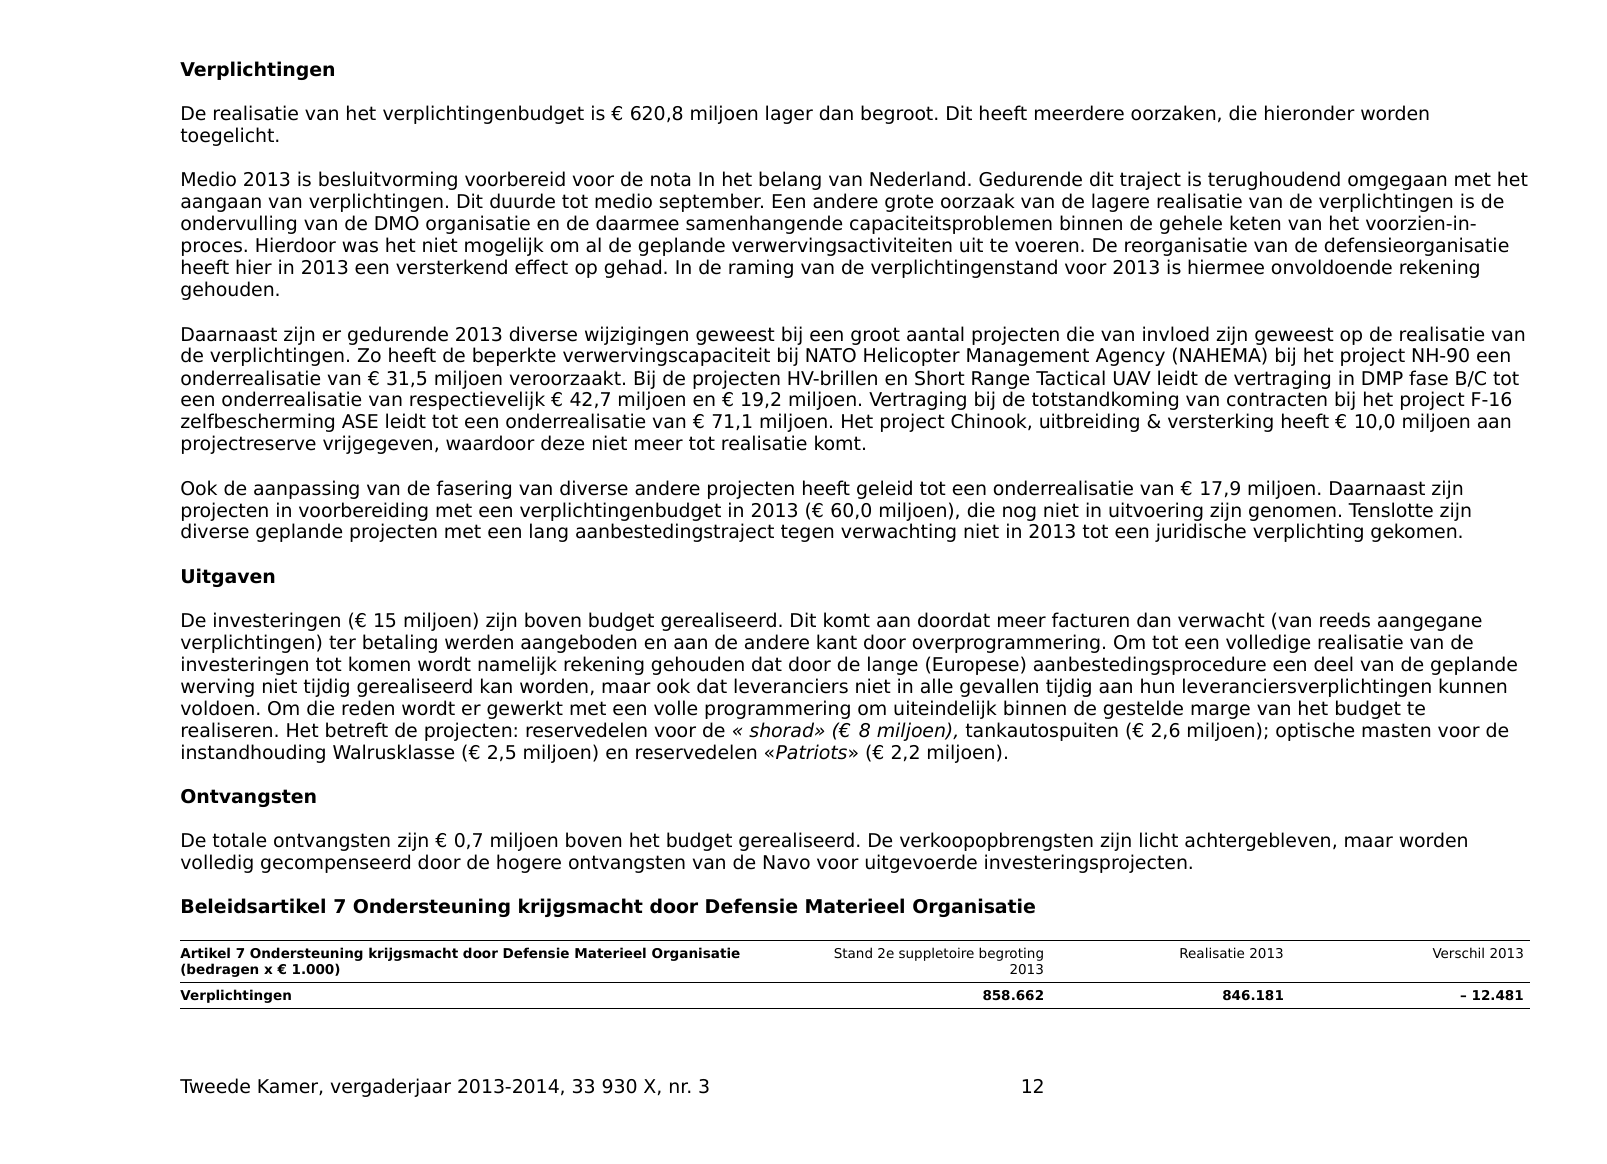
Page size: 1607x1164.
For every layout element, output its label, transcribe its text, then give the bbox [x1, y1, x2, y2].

table_cell 858.662 [810, 983, 1050, 1008]
subtitle Ontvangsten [180, 786, 1529, 808]
table_header Realisatie 2013 [1050, 941, 1289, 982]
table_cell Verplichtingen [180, 983, 810, 1008]
table_cell – 12.481 [1290, 983, 1529, 1008]
table_cell 846.181 [1050, 983, 1289, 1008]
text De totale ontvangsten zijn € 0,7 miljoen boven het budget gerealiseerd. De verkoopopbrengsten zijn licht achtergebleven, maar worden volledig gecompenseerd door de hogere ontvangsten van de Navo voor uitgevoerde investeringsprojecten. [180, 830, 1529, 874]
text De realisatie van het verplichtingenbudget is € 620,8 miljoen lager dan begroot. Dit heeft meerdere oorzaken, die hieronder worden toegelicht. [180, 103, 1529, 147]
subtitle Verplichtingen [180, 59, 1529, 81]
table_header Artikel 7 Ondersteuning krijgsmacht door Defensie Materieel Organisatie (bedragen x € 1.000) [180, 941, 810, 982]
text De investeringen (€ 15 miljoen) zijn boven budget gerealiseerd. Dit komt aan doordat meer facturen dan verwacht (van reeds aangegane verplichtingen) ter betaling werden aangeboden en aan de andere kant door overprogrammering. Om tot een volledige realisatie van de investeringen tot komen wordt namelijk rekening gehouden dat door de lange (Europese) aanbestedingsprocedure een deel van de geplande werving niet tijdig gerealiseerd kan worden, maar ook dat leveranciers niet in alle gevallen tijdig aan hun leveranciersverplichtingen kunnen voldoen. Om die reden wordt er gewerkt met een volle programmering om uiteindelijk binnen de gestelde marge van het budget te realiseren. Het betreft de projecten: reservedelen voor de « shorad» (€ 8 miljoen), tankautospuiten (€ 2,6 miljoen); optische masten voor de instandhouding Walrusklasse (€ 2,5 miljoen) en reservedelen «Patriots» (€ 2,2 miljoen). [180, 610, 1529, 764]
text Daarnaast zijn er gedurende 2013 diverse wijzigingen geweest bij een groot aantal projecten die van invloed zijn geweest op de realisatie van de verplichtingen. Zo heeft de beperkte verwervingscapaciteit bij NATO Helicopter Management Agency (NAHEMA) bij het project NH-90 een onderrealisatie van € 31,5 miljoen veroorzaakt. Bij de projecten HV-brillen en Short Range Tactical UAV leidt de vertraging in DMP fase B/C tot een onderrealisatie van respectievelijk € 42,7 miljoen en € 19,2 miljoen. Vertraging bij de totstandkoming van contracten bij het project F-16 zelfbescherming ASE leidt tot een onderrealisatie van € 71,1 miljoen. Het project Chinook, uitbreiding & versterking heeft € 10,0 miljoen aan projectreserve vrijgegeven, waardoor deze niet meer tot realisatie komt. [180, 323, 1529, 455]
text Medio 2013 is besluitvorming voorbereid voor de nota In het belang van Nederland. Gedurende dit traject is terughoudend omgegaan met het aangaan van verplichtingen. Dit duurde tot medio september. Een andere grote oorzaak van de lagere realisatie van de verplichtingen is de ondervulling van de DMO organisatie en de daarmee samenhangende capaciteitsproblemen binnen de gehele keten van het voorzien-in-proces. Hierdoor was het niet mogelijk om al de geplande verwervingsactiviteiten uit te voeren. De reorganisatie van de defensieorganisatie heeft hier in 2013 een versterkend effect op gehad. In de raming van de verplichtingenstand voor 2013 is hiermee onvoldoende rekening gehouden. [180, 169, 1529, 301]
subtitle Beleidsartikel 7 Ondersteuning krijgsmacht door Defensie Materieel Organisatie [180, 896, 1529, 918]
text Ook de aanpassing van de fasering van diverse andere projecten heeft geleid tot een onderrealisatie van € 17,9 miljoen. Daarnaast zijn projecten in voorbereiding met een verplichtingenbudget in 2013 (€ 60,0 miljoen), die nog niet in uitvoering zijn genomen. Tenslotte zijn diverse geplande projecten met een lang aanbestedingstraject tegen verwachting niet in 2013 tot een juridische verplichting gekomen. [180, 477, 1529, 543]
table_header Stand 2e suppletoire begroting 2013 [810, 941, 1050, 982]
table_header Verschil 2013 [1290, 941, 1529, 982]
subtitle Uitgaven [180, 566, 1529, 588]
